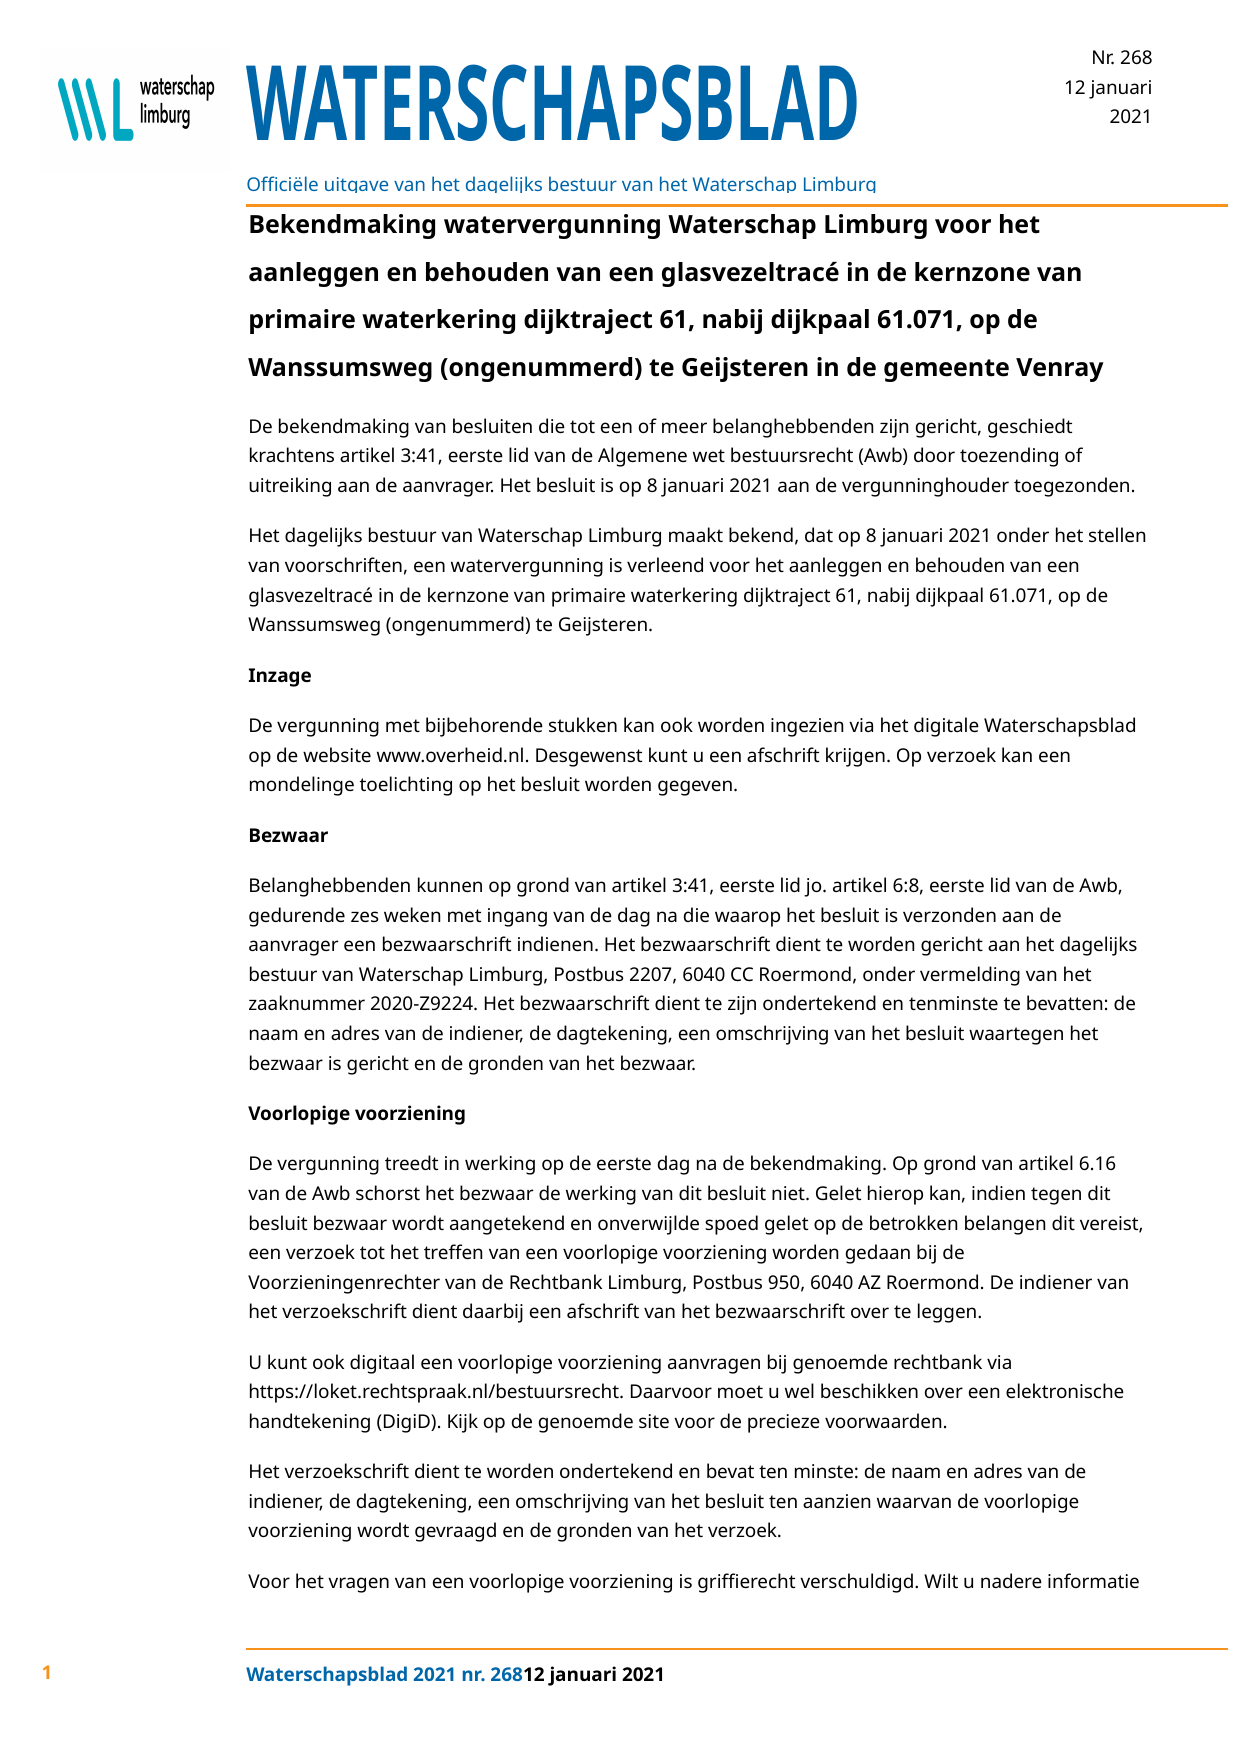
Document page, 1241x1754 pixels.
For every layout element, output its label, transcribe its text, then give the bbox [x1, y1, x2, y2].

text Voor het vragen van een voorlopige voorziening is griffierecht verschuldigd. Wilt u nadere informatie [248, 1568, 1152, 1594]
text Voorlopige voorziening [248, 1100, 1152, 1126]
text Het verzoekschrift dient te worden ondertekend en bevat ten minste: de naam en adres van de indiener, de dagtekening, een omschrijving van het besluit ten aanzien waarvan de voorlopige voorziening wordt gevraagd en de gronden van het verzoek. [248, 1458, 1152, 1543]
text Bezwaar [248, 822, 1152, 848]
text De bekendmaking van besluiten die tot een of meer belanghebbenden zijn gericht, geschiedt krachtens artikel 3:41, eerste lid van de Algemene wet bestuursrecht (Awb) door toezending of uitreiking aan de aanvrager. Het besluit is op 8 januari 2021 aan de vergunninghouder toegezonden. [248, 413, 1152, 498]
text U kunt ook digitaal een voorlopige voorziening aanvragen bij genoemde rechtbank via https://loket.rechtspraak.nl/bestuursrecht. Daarvoor moet u wel beschikken over een elektronische handtekening (DigiD). Kijk op de genoemde site voor de precieze voorwaarden. [248, 1349, 1152, 1434]
text Inzage [248, 662, 1152, 688]
text Belanghebbenden kunnen op grond van artikel 3:41, eerste lid jo. artikel 6:8, eerste lid van de Awb, gedurende zes weken met ingang van de dag na die waarop het besluit is verzonden aan de aanvrager een bezwaarschrift indienen. Het bezwaarschrift dient te worden gericht aan het dagelijks bestuur van Waterschap Limburg, Postbus 2207, 6040 CC Roermond, onder vermelding van het zaaknummer 2020-Z9224. Het bezwaarschrift dient te zijn ondertekend en tenminste te bevatten: de naam en adres van de indiener, de dagtekening, een omschrijving van het besluit waartegen het bezwaar is gericht en de gronden van het bezwaar. [248, 872, 1152, 1076]
text De vergunning treedt in werking op de eerste dag na de bekendmaking. Op grond van artikel 6.16 van de Awb schorst het bezwaar de werking van dit besluit niet. Gelet hierop kan, indien tegen dit besluit bezwaar wordt aangetekend en onverwijlde spoed gelet op de betrokken belangen dit vereist, een verzoek tot het treffen van een voorlopige voorziening worden gedaan bij de Voorzieningenrechter van de Rechtbank Limburg, Postbus 950, 6040 AZ Roermond. De indiener van het verzoekschrift dient daarbij een afschrift van het bezwaarschrift over te leggen. [248, 1151, 1152, 1324]
text De vergunning met bijbehorende stukken kan ook worden ingezien via het digitale Waterschapsblad op de website www.overheid.nl. Desgewenst kunt u een afschrift krijgen. Op verzoek kan een mondelinge toelichting op het besluit worden gegeven. [248, 712, 1152, 797]
text Bekendmaking watervergunning Waterschap Limburg voor het aanleggen en behouden van een glasvezeltracé in de kernzone van primaire waterkering dijktraject 61, nabij dijkpaal 61.071, op de Wanssumsweg (ongenummerd) te Geijsteren in de gemeente Venray [248, 207, 1152, 384]
text Het dagelijks bestuur van Waterschap Limburg maakt bekend, dat op 8 januari 2021 onder het stellen van voorschriften, een watervergunning is verleend voor het aanleggen en behouden van een glasvezeltracé in de kernzone van primaire waterkering dijktraject 61, nabij dijkpaal 61.071, op de Wanssumsweg (ongenummerd) te Geijsteren. [248, 523, 1152, 637]
picture [41, 47, 231, 172]
